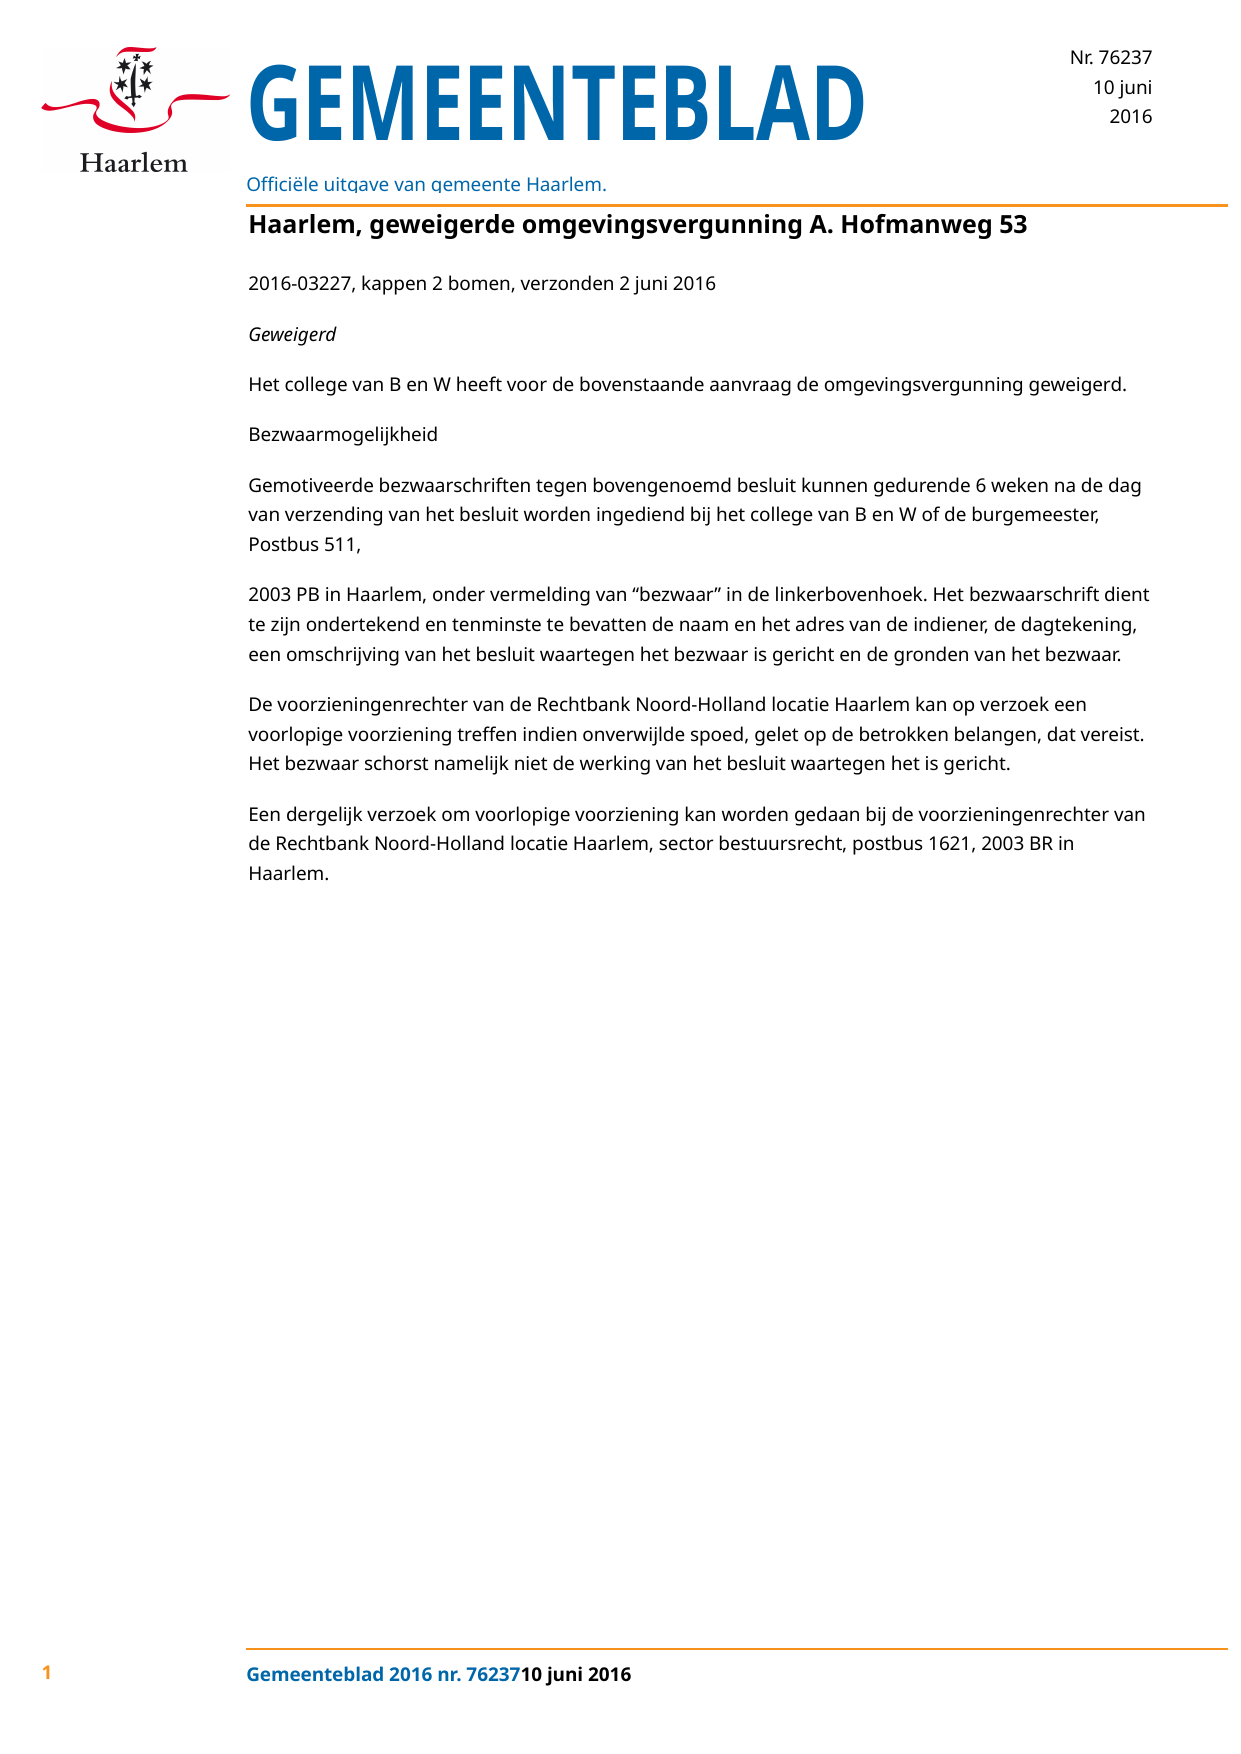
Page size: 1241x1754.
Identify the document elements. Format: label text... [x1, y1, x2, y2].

picture [41, 47, 231, 172]
text Haarlem, geweigerde omgevingsvergunning A. Hofmanweg 53 [248, 207, 1152, 241]
text Gemotiveerde bezwaarschriften tegen bovengenoemd besluit kunnen gedurende 6 weken na de dag van verzending van het besluit worden ingediend bij het college van B en W of de burgemeester, Postbus 511, [248, 472, 1152, 557]
text De voorzieningenrechter van de Rechtbank Noord-Holland locatie Haarlem kan op verzoek een voorlopige voorziening treffen indien onverwijlde spoed, gelet op de betrokken belangen, dat vereist. Het bezwaar schorst namelijk niet de werking van het besluit waartegen het is gericht. [248, 691, 1152, 776]
text Het college van B en W heeft voor de bovenstaande aanvraag de omgevingsvergunning geweigerd. [248, 371, 1152, 397]
text 2016-03227, kappen 2 bomen, verzonden 2 juni 2016 [248, 270, 1152, 296]
text Geweigerd [248, 321, 1152, 346]
text 2003 PB in Haarlem, onder vermelding van “bezwaar” in de linkerbovenhoek. Het bezwaarschrift dient te zijn ondertekend en tenminste te bevatten de naam en het adres van de indiener, de dagtekening, een omschrijving van het besluit waartegen het bezwaar is gericht en de gronden van het bezwaar. [248, 582, 1152, 666]
text Een dergelijk verzoek om voorlopige voorziening kan worden gedaan bij de voorzieningenrechter van de Rechtbank Noord-Holland locatie Haarlem, sector bestuursrecht, postbus 1621, 2003 BR in Haarlem. [248, 801, 1152, 886]
text Bezwaarmogelijkheid [248, 422, 1152, 447]
